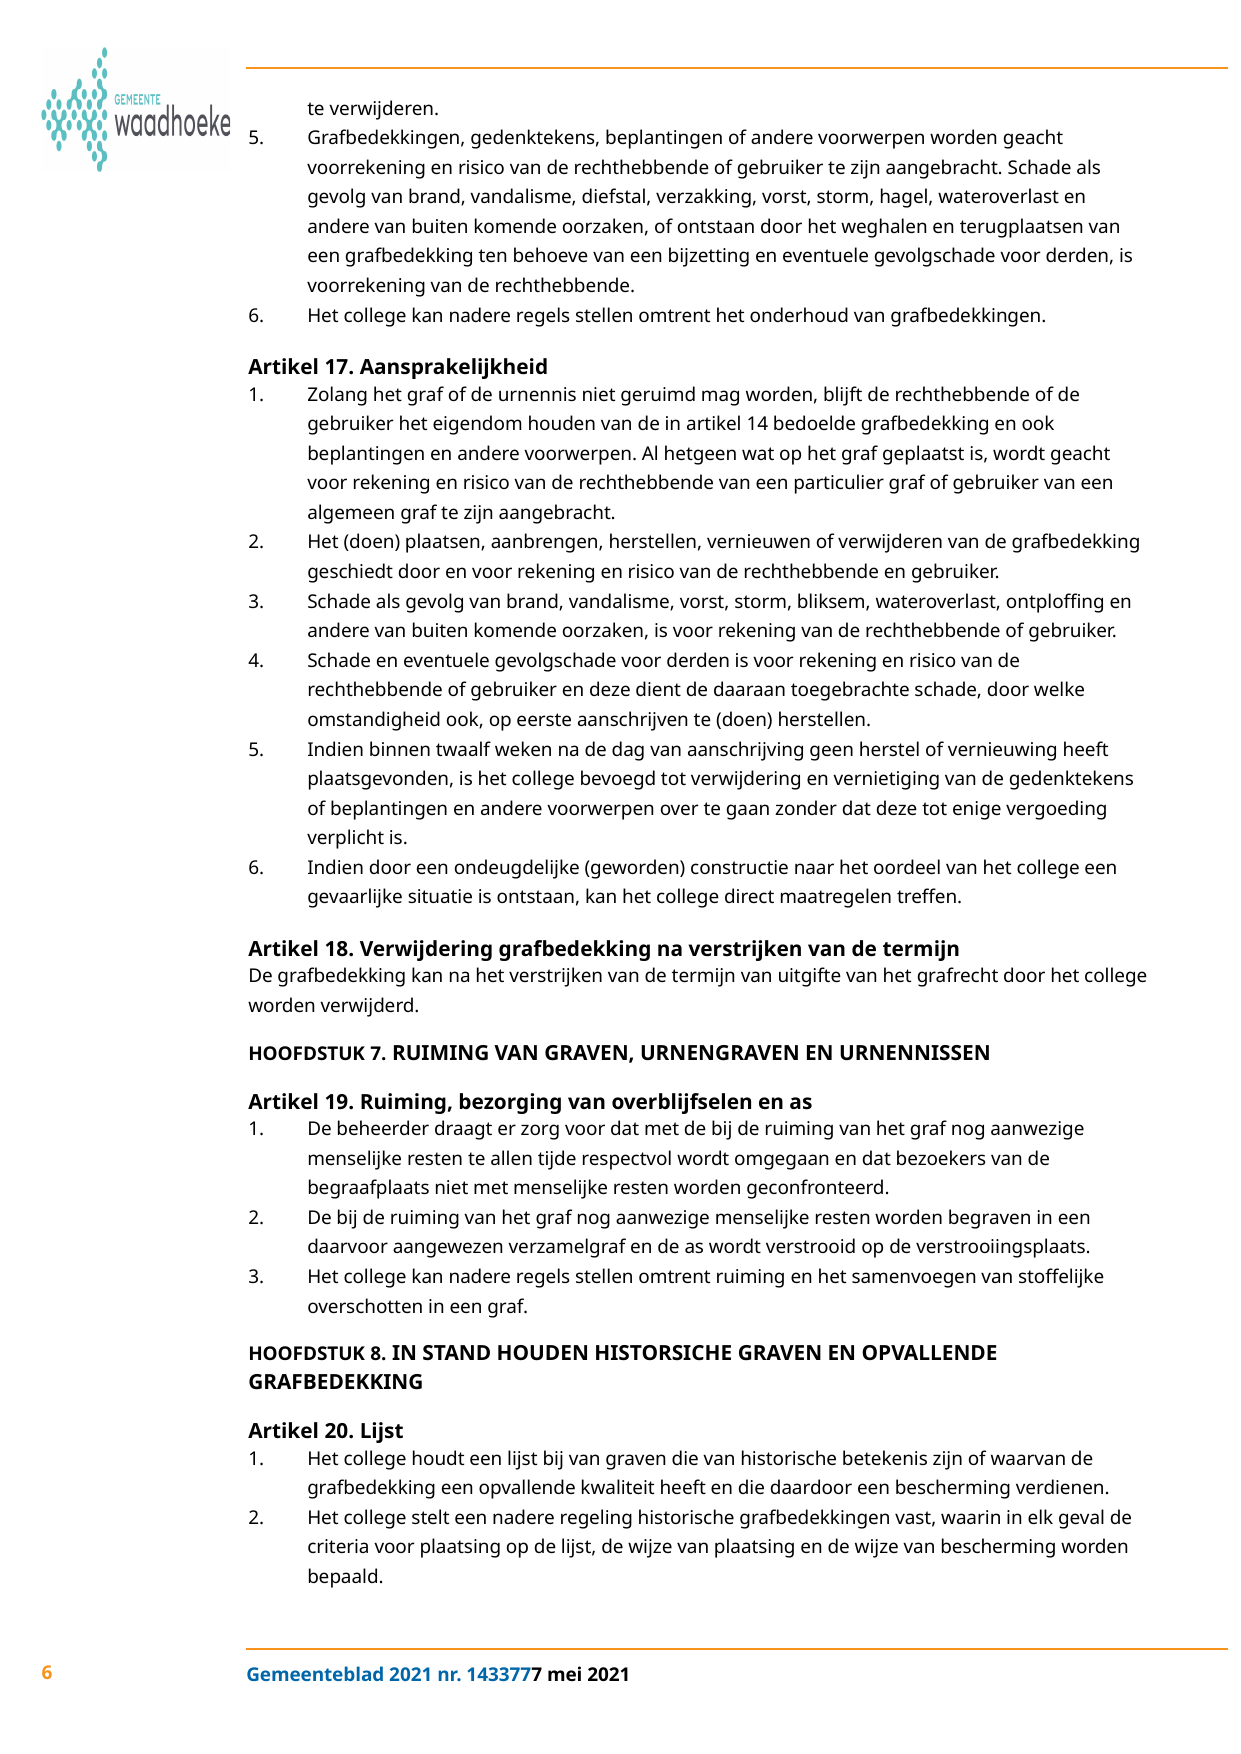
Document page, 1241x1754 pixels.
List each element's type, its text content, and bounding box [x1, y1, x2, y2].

list Het (doen) plaatsen, aanbrengen, herstellen, vernieuwen of verwijderen van de grafbedekking geschiedt door en voor rekening en risico van de rechthebbende en gebruiker. [248, 529, 1152, 584]
text Artikel 20. Lijst [248, 1416, 1152, 1445]
text Artikel 18. Verwijdering grafbedekking na verstrijken van de termijn [248, 934, 1152, 962]
text De grafbedekking kan na het verstrijken van de termijn van uitgifte van het grafrecht door het college worden verwijderd. [248, 962, 1152, 1018]
picture [41, 47, 231, 172]
list Indien binnen twaalf weken na de dag van aanschrijving geen herstel of vernieuwing heeft plaatsgevonden, is het college bevoegd tot verwijdering en vernietiging van de gedenktekens of beplantingen en andere voorwerpen over te gaan zonder dat deze tot enige vergoeding verplicht is. [248, 736, 1152, 850]
list Het college kan nadere regels stellen omtrent het onderhoud van grafbedekkingen. [248, 302, 1152, 328]
list te verwijderen. [248, 95, 1152, 121]
list Indien door een ondeugdelijke (geworden) constructie naar het oordeel van het college een gevaarlijke situatie is ontstaan, kan het college direct maatregelen treffen. [248, 854, 1152, 909]
text Artikel 19. Ruiming, bezorging van overblijfselen en as [248, 1087, 1152, 1115]
list Schade als gevolg van brand, vandalisme, vorst, storm, bliksem, wateroverlast, ontploffing en andere van buiten komende oorzaken, is voor rekening van de rechthebbende of gebruiker. [248, 588, 1152, 643]
list Het college kan nadere regels stellen omtrent ruiming en het samenvoegen van stoffelijke overschotten in een graf. [248, 1263, 1152, 1319]
list De beheerder draagt er zorg voor dat met de bij de ruiming van het graf nog aanwezige menselijke resten te allen tijde respectvol wordt omgegaan en dat bezoekers van de begraafplaats niet met menselijke resten worden geconfronteerd. [248, 1115, 1152, 1200]
list Het college stelt een nadere regeling historische grafbedekkingen vast, waarin in elk geval de criteria voor plaatsing op de lijst, de wijze van plaatsing en de wijze van bescherming worden bepaald. [248, 1504, 1152, 1589]
text HOOFDSTUK 8. IN STAND HOUDEN HISTORSICHE GRAVEN EN OPVALLENDE GRAFBEDEKKING [248, 1338, 1152, 1395]
list De bij de ruiming van het graf nog aanwezige menselijke resten worden begraven in een daarvoor aangewezen verzamelgraf en de as wordt verstrooid op de verstrooiingsplaats. [248, 1204, 1152, 1259]
list Zolang het graf of de urnennis niet geruimd mag worden, blijft de rechthebbende of de gebruiker het eigendom houden van de in artikel 14 bedoelde grafbedekking en ook beplantingen en andere voorwerpen. Al hetgeen wat op het graf geplaatst is, wordt geacht voor rekening en risico van de rechthebbende van een particulier graf of gebruiker van een algemeen graf te zijn aangebracht. [248, 381, 1152, 525]
list Schade en eventuele gevolgschade voor derden is voor rekening en risico van de rechthebbende of gebruiker en deze dient de daaraan toegebrachte schade, door welke omstandigheid ook, op eerste aanschrijven te (doen) herstellen. [248, 647, 1152, 732]
text HOOFDSTUK 7. RUIMING VAN GRAVEN, URNENGRAVEN EN URNENNISSEN [248, 1038, 1152, 1066]
list Het college houdt een lijst bij van graven die van historische betekenis zijn of waarvan de grafbedekking een opvallende kwaliteit heeft en die daardoor een bescherming verdienen. [248, 1445, 1152, 1500]
text Artikel 17. Aansprakelijkheid [248, 352, 1152, 381]
list Grafbedekkingen, gedenktekens, beplantingen of andere voorwerpen worden geacht voorrekening en risico van de rechthebbende of gebruiker te zijn aangebracht. Schade als gevolg van brand, vandalisme, diefstal, verzakking, vorst, storm, hagel, wateroverlast en andere van buiten komende oorzaken, of ontstaan door het weghalen en terugplaatsen van een grafbedekking ten behoeve van een bijzetting en eventuele gevolgschade voor derden, is voorrekening van de rechthebbende. [248, 124, 1152, 298]
